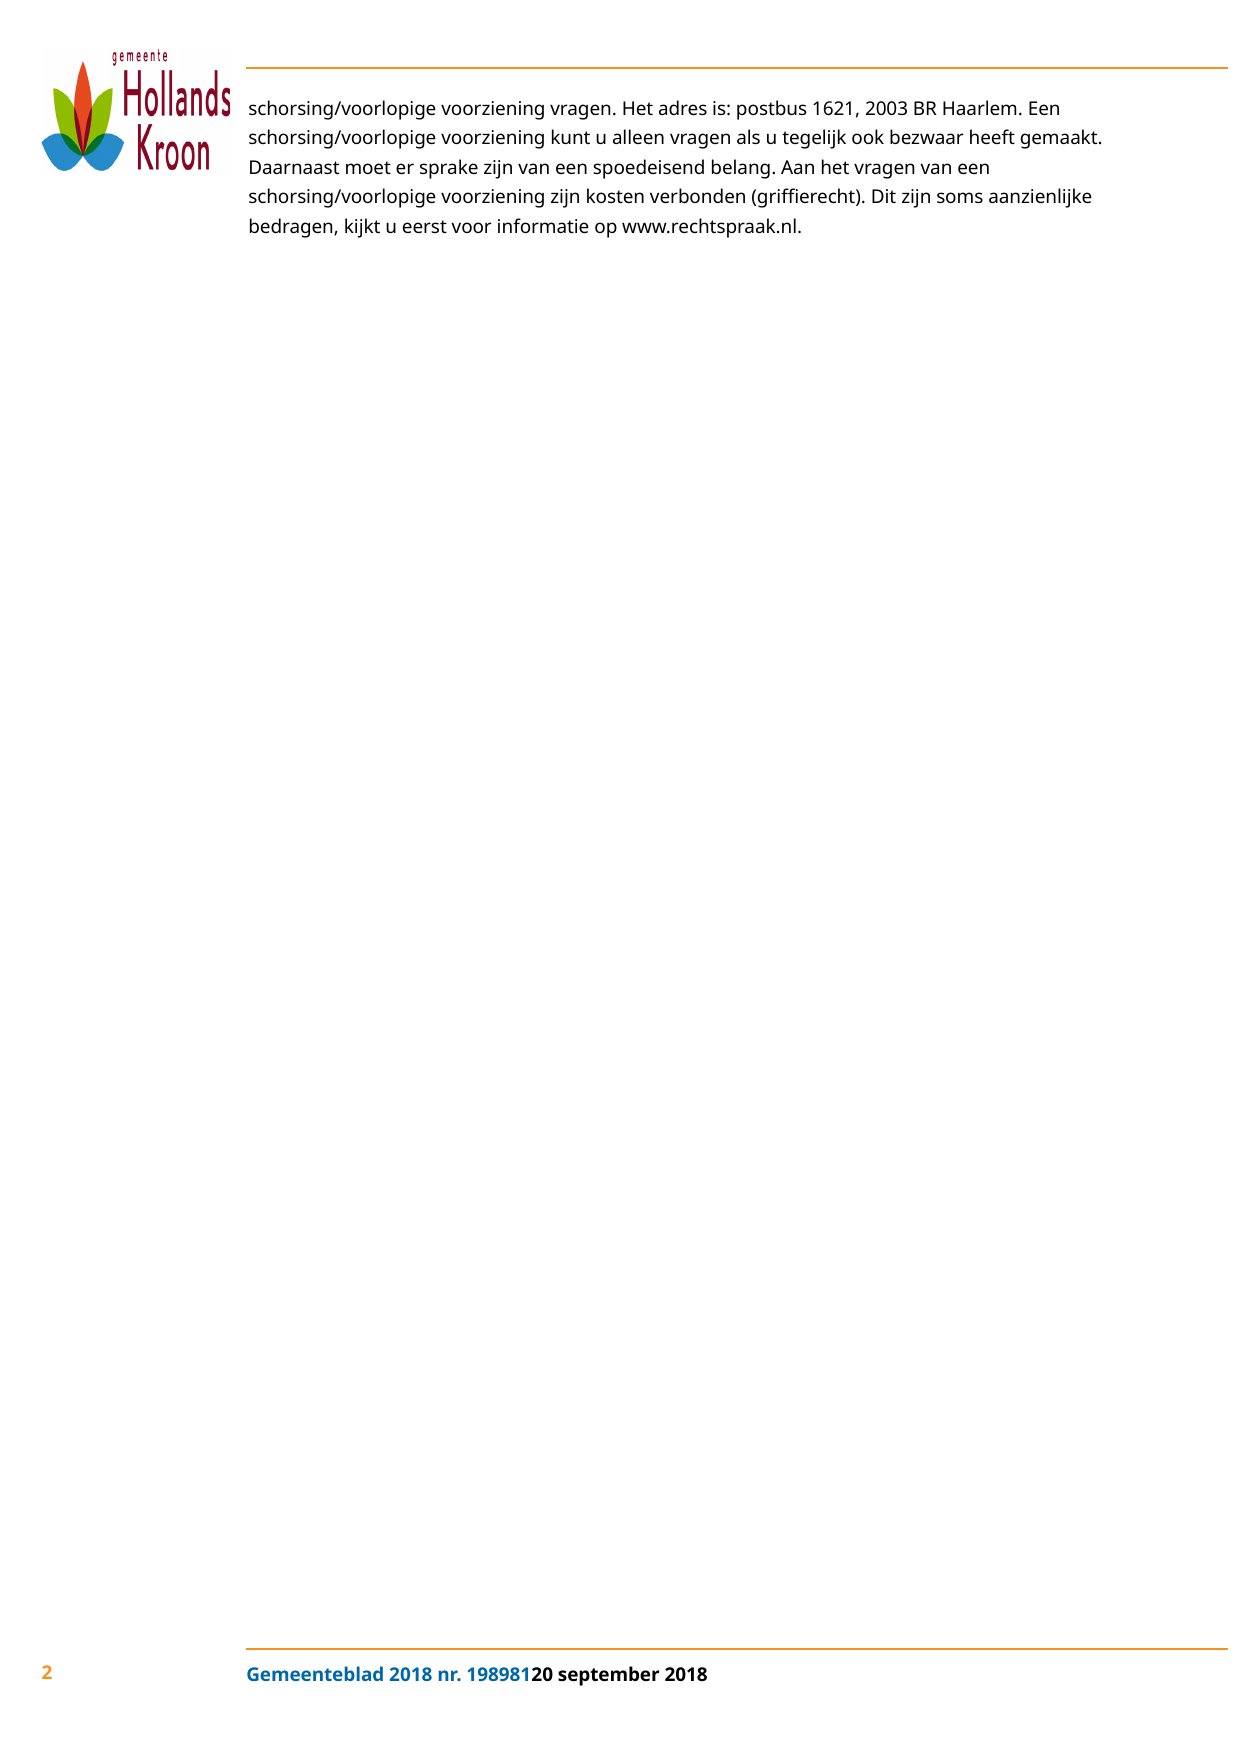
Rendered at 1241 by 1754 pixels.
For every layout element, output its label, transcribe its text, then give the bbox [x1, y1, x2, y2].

text schorsing/voorlopige voorziening vragen. Het adres is: postbus 1621, 2003 BR Haarlem. Een schorsing/voorlopige voorziening kunt u alleen vragen als u tegelijk ook bezwaar heeft gemaakt. Daarnaast moet er sprake zijn van een spoedeisend belang. Aan het vragen van een schorsing/voorlopige voorziening zijn kosten verbonden (griffierecht). Dit zijn soms aanzienlijke bedragen, kijkt u eerst voor informatie op www.rechtspraak.nl. [248, 95, 1152, 239]
picture [41, 47, 231, 172]
